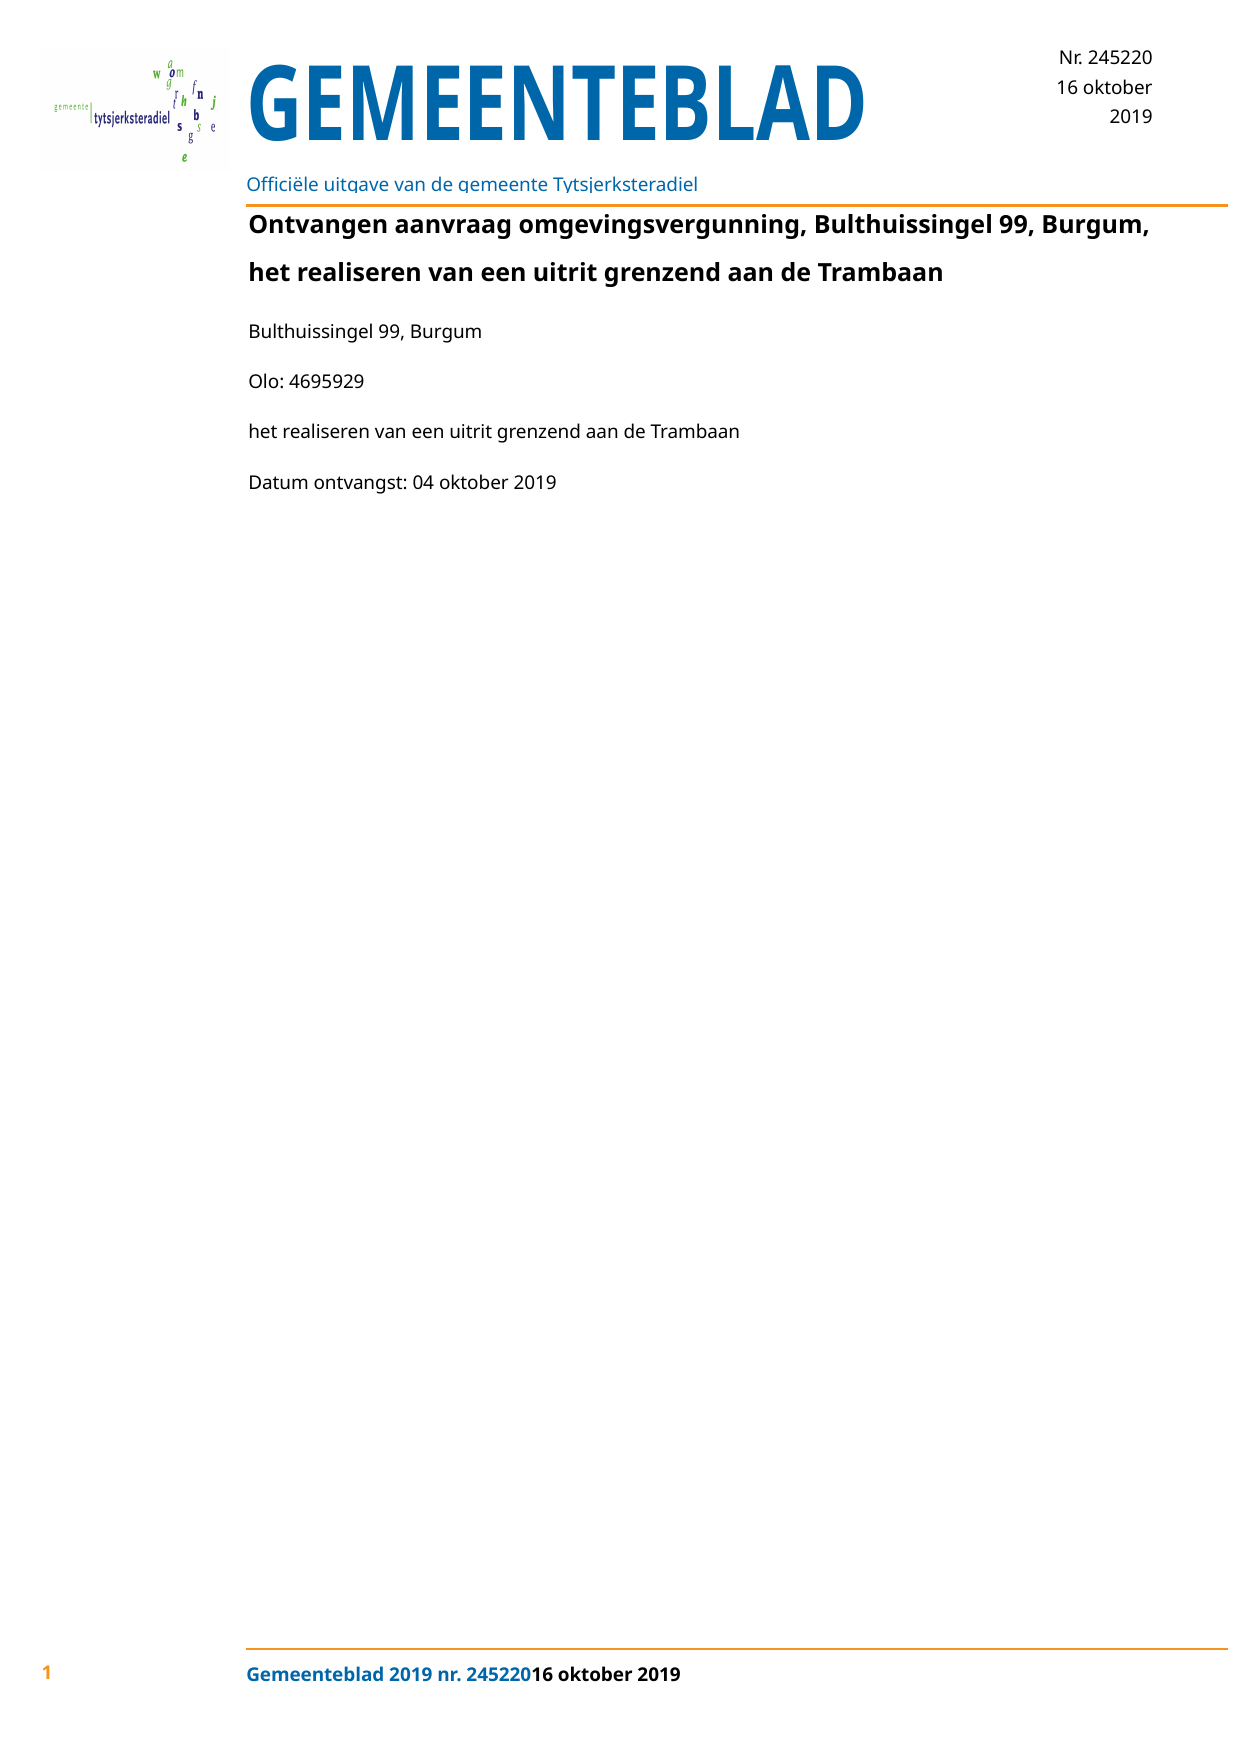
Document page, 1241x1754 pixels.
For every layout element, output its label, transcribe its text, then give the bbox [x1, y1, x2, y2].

text Olo: 4695929 [248, 368, 1152, 394]
text Datum ontvangst: 04 oktober 2019 [248, 469, 1152, 495]
text het realiseren van een uitrit grenzend aan de Trambaan [248, 419, 1152, 444]
text Ontvangen aanvraag omgevingsvergunning, Bulthuissingel 99, Burgum, het realiseren van een uitrit grenzend aan de Trambaan [248, 207, 1152, 288]
text Bulthuissingel 99, Burgum [248, 318, 1152, 344]
picture [41, 47, 231, 172]
